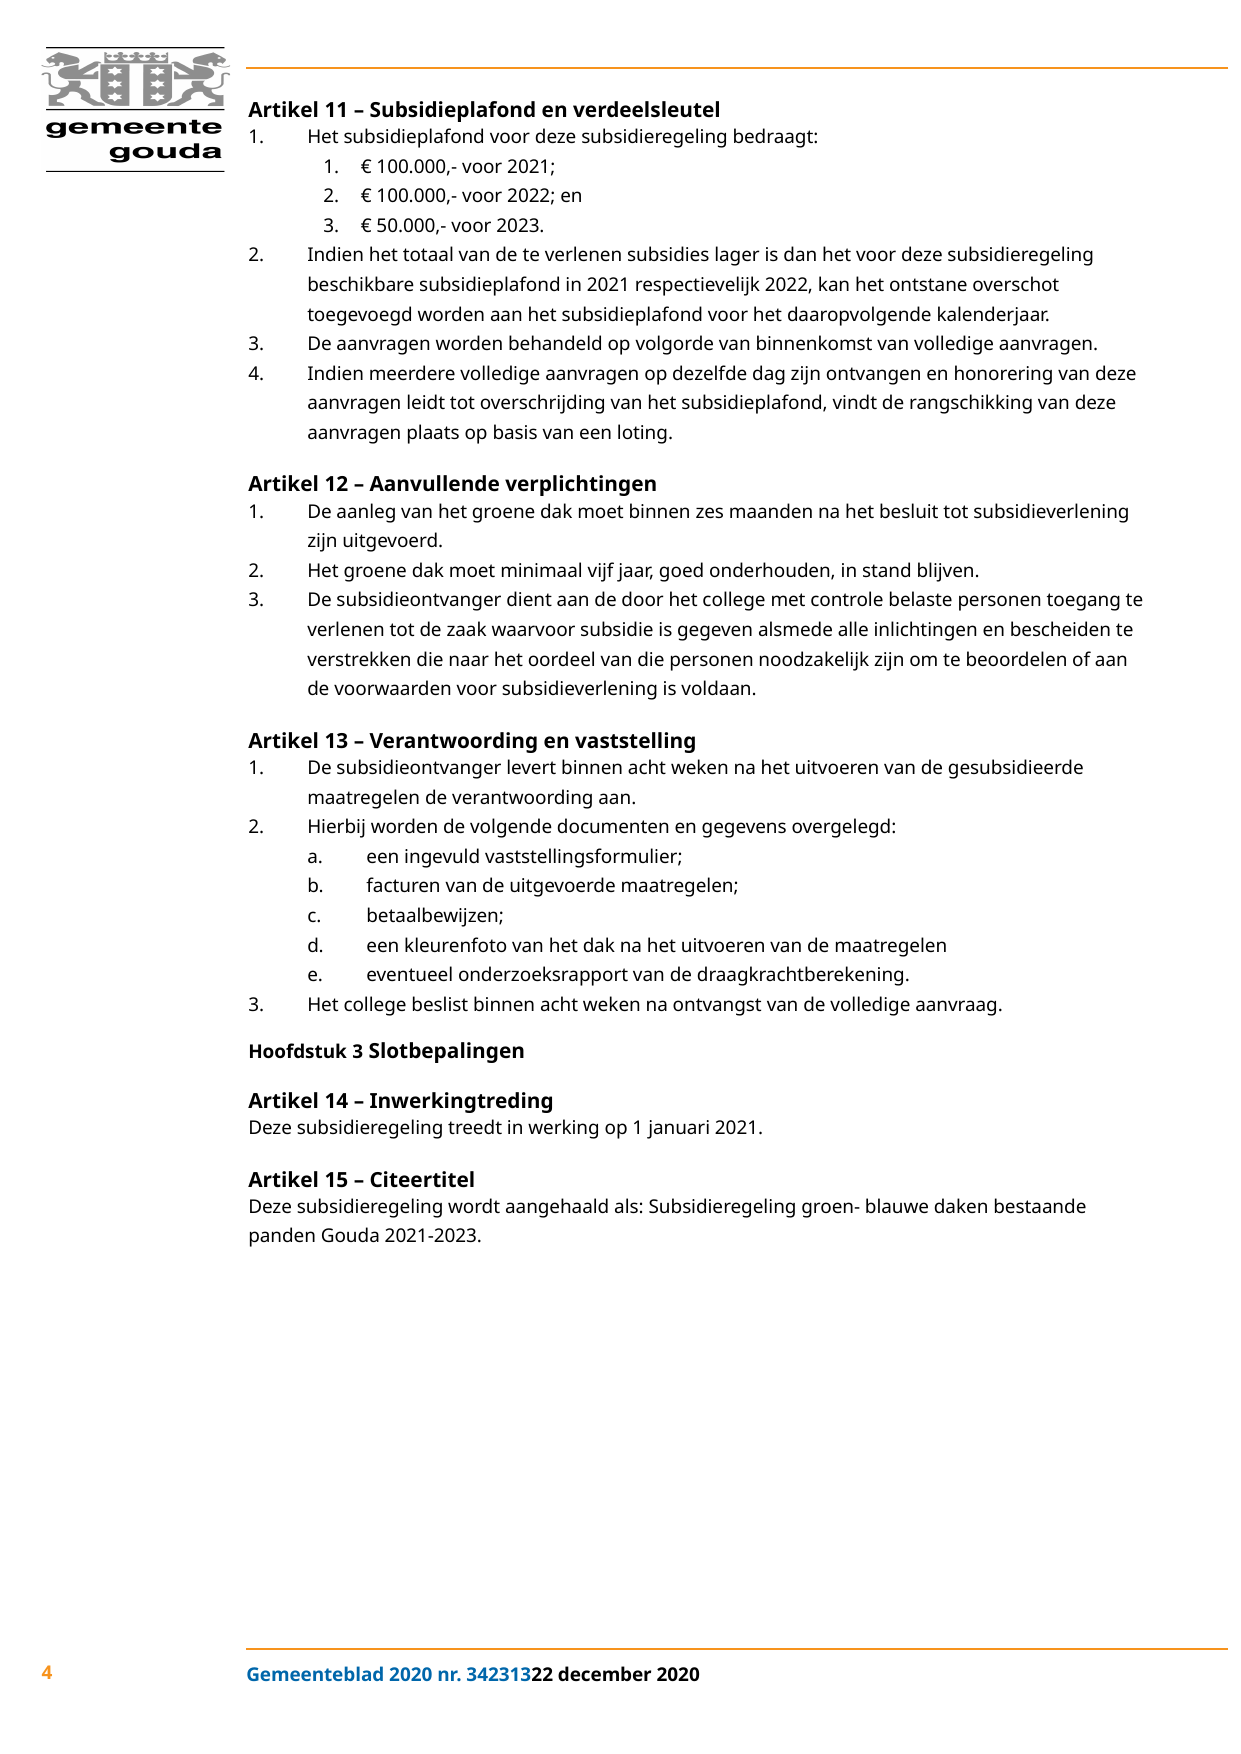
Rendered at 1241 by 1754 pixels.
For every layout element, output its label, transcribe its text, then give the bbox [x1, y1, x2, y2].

picture [41, 47, 231, 172]
list De aanvragen worden behandeld op volgorde van binnenkomst van volledige aanvragen. [248, 330, 1152, 356]
text Artikel 14 – Inwerkingtreding [248, 1086, 1152, 1114]
list € 50.000,- voor 2023. [323, 212, 1152, 238]
list een kleurenfoto van het dak na het uitvoeren van de maatregelen [307, 932, 1152, 957]
list De subsidieontvanger dient aan de door het college met controle belaste personen toegang te verlenen tot de zaak waarvoor subsidie is gegeven alsmede alle inlichtingen en bescheiden te verstrekken die naar het oordeel van die personen noodzakelijk zijn om te beoordelen of aan de voorwaarden voor subsidieverlening is voldaan. [248, 587, 1152, 701]
text Artikel 11 – Subsidieplafond en verdeelsleutel [248, 95, 1152, 123]
list De subsidieontvanger levert binnen acht weken na het uitvoeren van de gesubsidieerde maatregelen de verantwoording aan. [248, 754, 1152, 809]
text Deze subsidieregeling wordt aangehaald als: Subsidieregeling groen- blauwe daken bestaande panden Gouda 2021-2023. [248, 1193, 1152, 1248]
text Artikel 15 – Citeertitel [248, 1165, 1152, 1193]
text Deze subsidieregeling treedt in werking op 1 januari 2021. [248, 1114, 1152, 1140]
list Indien meerdere volledige aanvragen op dezelfde dag zijn ontvangen en honorering van deze aanvragen leidt tot overschrijding van het subsidieplafond, vindt de rangschikking van deze aanvragen plaats op basis van een loting. [248, 360, 1152, 445]
list Indien het totaal van de te verlenen subsidies lager is dan het voor deze subsidieregeling beschikbare subsidieplafond in 2021 respectievelijk 2022, kan het ontstane overschot toegevoegd worden aan het subsidieplafond voor het daaropvolgende kalenderjaar. [248, 242, 1152, 326]
list facturen van de uitgevoerde maatregelen; [307, 873, 1152, 898]
list betaalbewijzen; [307, 902, 1152, 928]
list eventueel onderzoeksrapport van de draagkrachtberekening. [307, 961, 1152, 987]
list Het subsidieplafond voor deze subsidieregeling bedraagt: [248, 123, 1152, 149]
text Artikel 12 – Aanvullende verplichtingen [248, 469, 1152, 498]
list Hierbij worden de volgende documenten en gegevens overgelegd: [248, 813, 1152, 839]
list een ingevuld vaststellingsformulier; [307, 843, 1152, 869]
list € 100.000,- voor 2022; en [323, 182, 1152, 208]
list € 100.000,- voor 2021; [323, 153, 1152, 178]
text Artikel 13 – Verantwoording en vaststelling [248, 726, 1152, 754]
list Het college beslist binnen acht weken na ontvangst van de volledige aanvraag. [248, 991, 1152, 1017]
list Het groene dak moet minimaal vijf jaar, goed onderhouden, in stand blijven. [248, 557, 1152, 583]
list De aanleg van het groene dak moet binnen zes maanden na het besluit tot subsidieverlening zijn uitgevoerd. [248, 498, 1152, 553]
text Hoofdstuk 3 Slotbepalingen [248, 1037, 1152, 1065]
